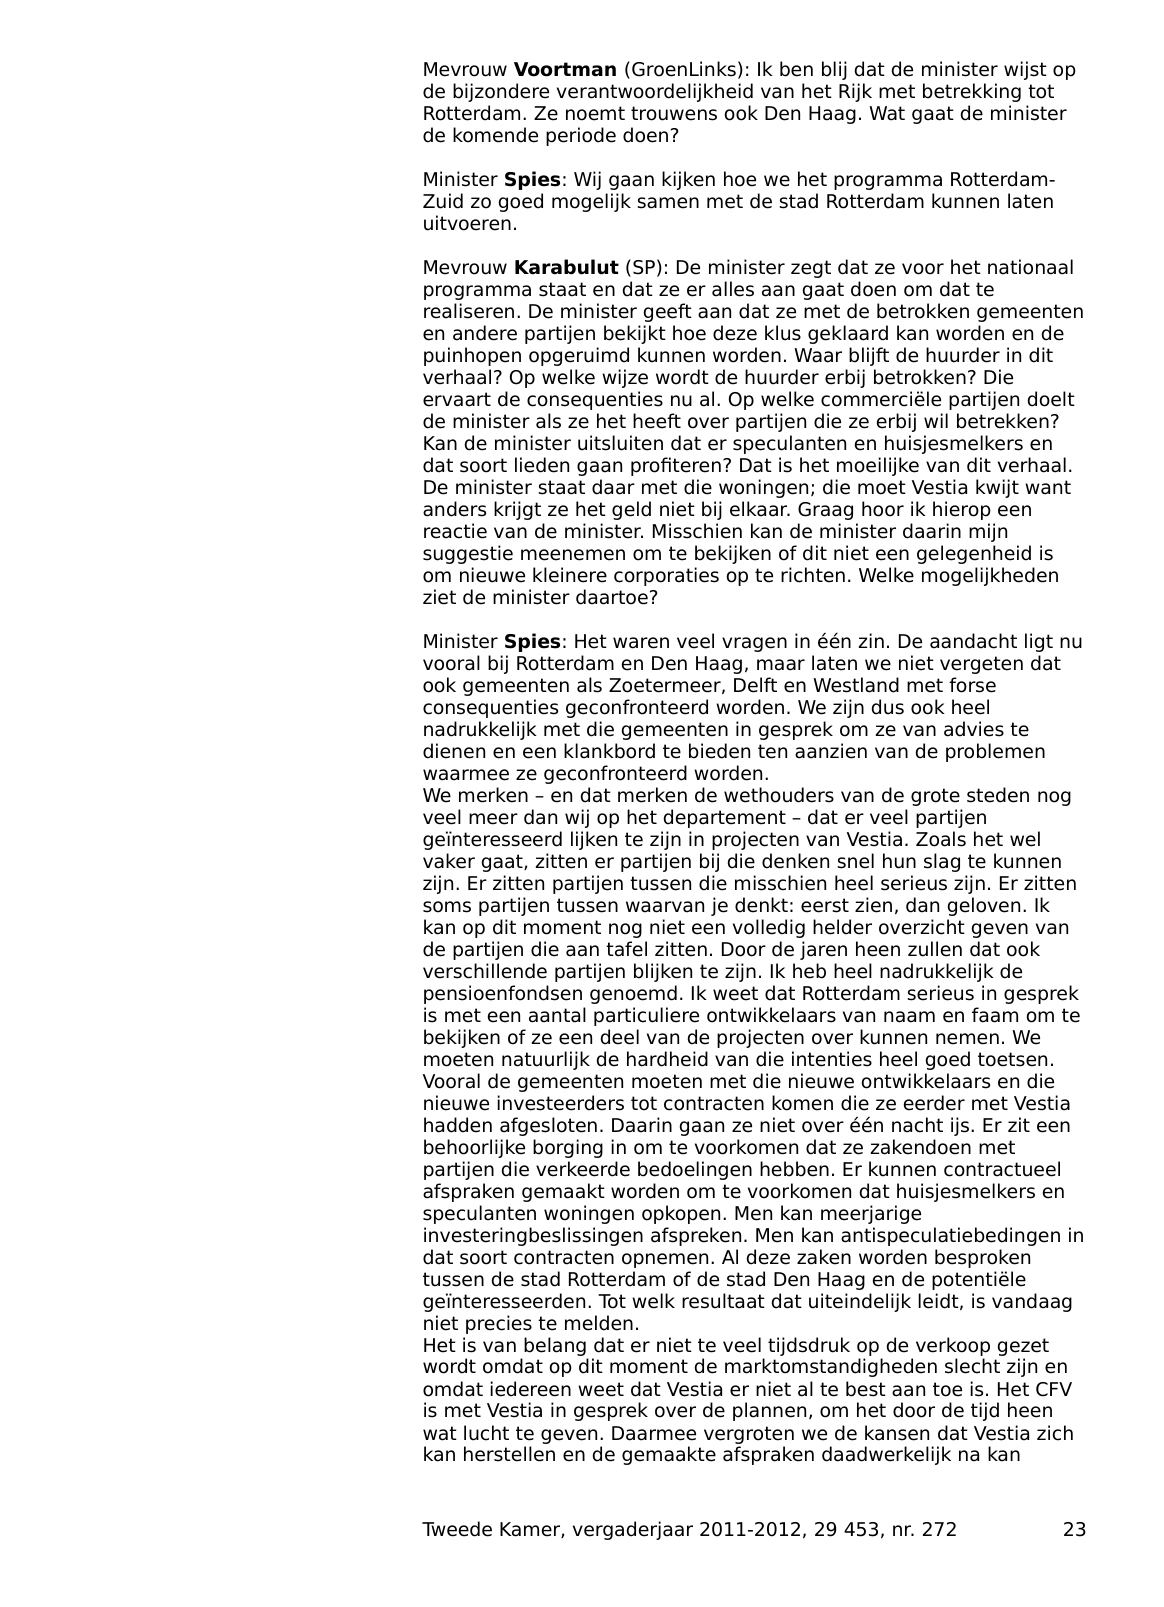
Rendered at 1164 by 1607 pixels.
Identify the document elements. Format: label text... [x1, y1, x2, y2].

text Het is van belang dat er niet te veel tijdsdruk op de verkoop gezet wordt omdat op dit moment de marktomstandigheden slecht zijn en omdat iedereen weet dat Vestia er niet al te best aan toe is. Het CFV is met Vestia in gesprek over de plannen, om het door de tijd heen wat lucht te geven. Daarmee vergroten we de kansen dat Vestia zich kan herstellen en de gemaakte afspraken daadwerkelijk na kan [422, 1334, 1087, 1466]
text Mevrouw Karabulut (SP): De minister zegt dat ze voor het nationaal programma staat en dat ze er alles aan gaat doen om dat te realiseren. De minister geeft aan dat ze met de betrokken gemeenten en andere partijen bekijkt hoe deze klus geklaard kan worden en de puinhopen opgeruimd kunnen worden. Waar blijft de huurder in dit verhaal? Op welke wijze wordt de huurder erbij betrokken? Die ervaart de consequenties nu al. Op welke commerciële partijen doelt de minister als ze het heeft over partijen die ze erbij wil betrekken? Kan de minister uitsluiten dat er speculanten en huisjesmelkers en dat soort lieden gaan profiteren? Dat is het moeilijke van dit verhaal. De minister staat daar met die woningen; die moet Vestia kwijt want anders krijgt ze het geld niet bij elkaar. Graag hoor ik hierop een reactie van de minister. Misschien kan de minister daarin mijn suggestie meenemen om te bekijken of dit niet een gelegenheid is om nieuwe kleinere corporaties op te richten. Welke mogelijkheden ziet de minister daartoe? [422, 257, 1087, 609]
text We merken – en dat merken de wethouders van de grote steden nog veel meer dan wij op het departement – dat er veel partijen geïnteresseerd lijken te zijn in projecten van Vestia. Zoals het wel vaker gaat, zitten er partijen bij die denken snel hun slag te kunnen zijn. Er zitten partijen tussen die misschien heel serieus zijn. Er zitten soms partijen tussen waarvan je denkt: eerst zien, dan geloven. Ik kan op dit moment nog niet een volledig helder overzicht geven van de partijen die aan tafel zitten. Door de jaren heen zullen dat ook verschillende partijen blijken te zijn. Ik heb heel nadrukkelijk de pensioenfondsen genoemd. Ik weet dat Rotterdam serieus in gesprek is met een aantal particuliere ontwikkelaars van naam en faam om te bekijken of ze een deel van de projecten over kunnen nemen. We moeten natuurlijk de hardheid van die intenties heel goed toetsen. Vooral de gemeenten moeten met die nieuwe ontwikkelaars en die nieuwe investeerders tot contracten komen die ze eerder met Vestia hadden afgesloten. Daarin gaan ze niet over één nacht ijs. Er zit een behoorlijke borging in om te voorkomen dat ze zakendoen met partijen die verkeerde bedoelingen hebben. Er kunnen contractueel afspraken gemaakt worden om te voorkomen dat huisjesmelkers en speculanten woningen opkopen. Men kan meerjarige investeringbeslissingen afspreken. Men kan antispeculatiebedingen in dat soort contracten opnemen. Al deze zaken worden besproken tussen de stad Rotterdam of de stad Den Haag en de potentiële geïnteresseerden. Tot welk resultaat dat uiteindelijk leidt, is vandaag niet precies te melden. [422, 785, 1087, 1334]
text Minister Spies: Wij gaan kijken hoe we het programma Rotterdam-Zuid zo goed mogelijk samen met de stad Rotterdam kunnen laten uitvoeren. [422, 169, 1087, 235]
text Minister Spies: Het waren veel vragen in één zin. De aandacht ligt nu vooral bij Rotterdam en Den Haag, maar laten we niet vergeten dat ook gemeenten als Zoetermeer, Delft en Westland met forse consequenties geconfronteerd worden. We zijn dus ook heel nadrukkelijk met die gemeenten in gesprek om ze van advies te dienen en een klankbord te bieden ten aanzien van de problemen waarmee ze geconfronteerd worden. [422, 631, 1087, 785]
text Mevrouw Voortman (GroenLinks): Ik ben blij dat de minister wijst op de bijzondere verantwoordelijkheid van het Rijk met betrekking tot Rotterdam. Ze noemt trouwens ook Den Haag. Wat gaat de minister de komende periode doen? [422, 59, 1087, 147]
